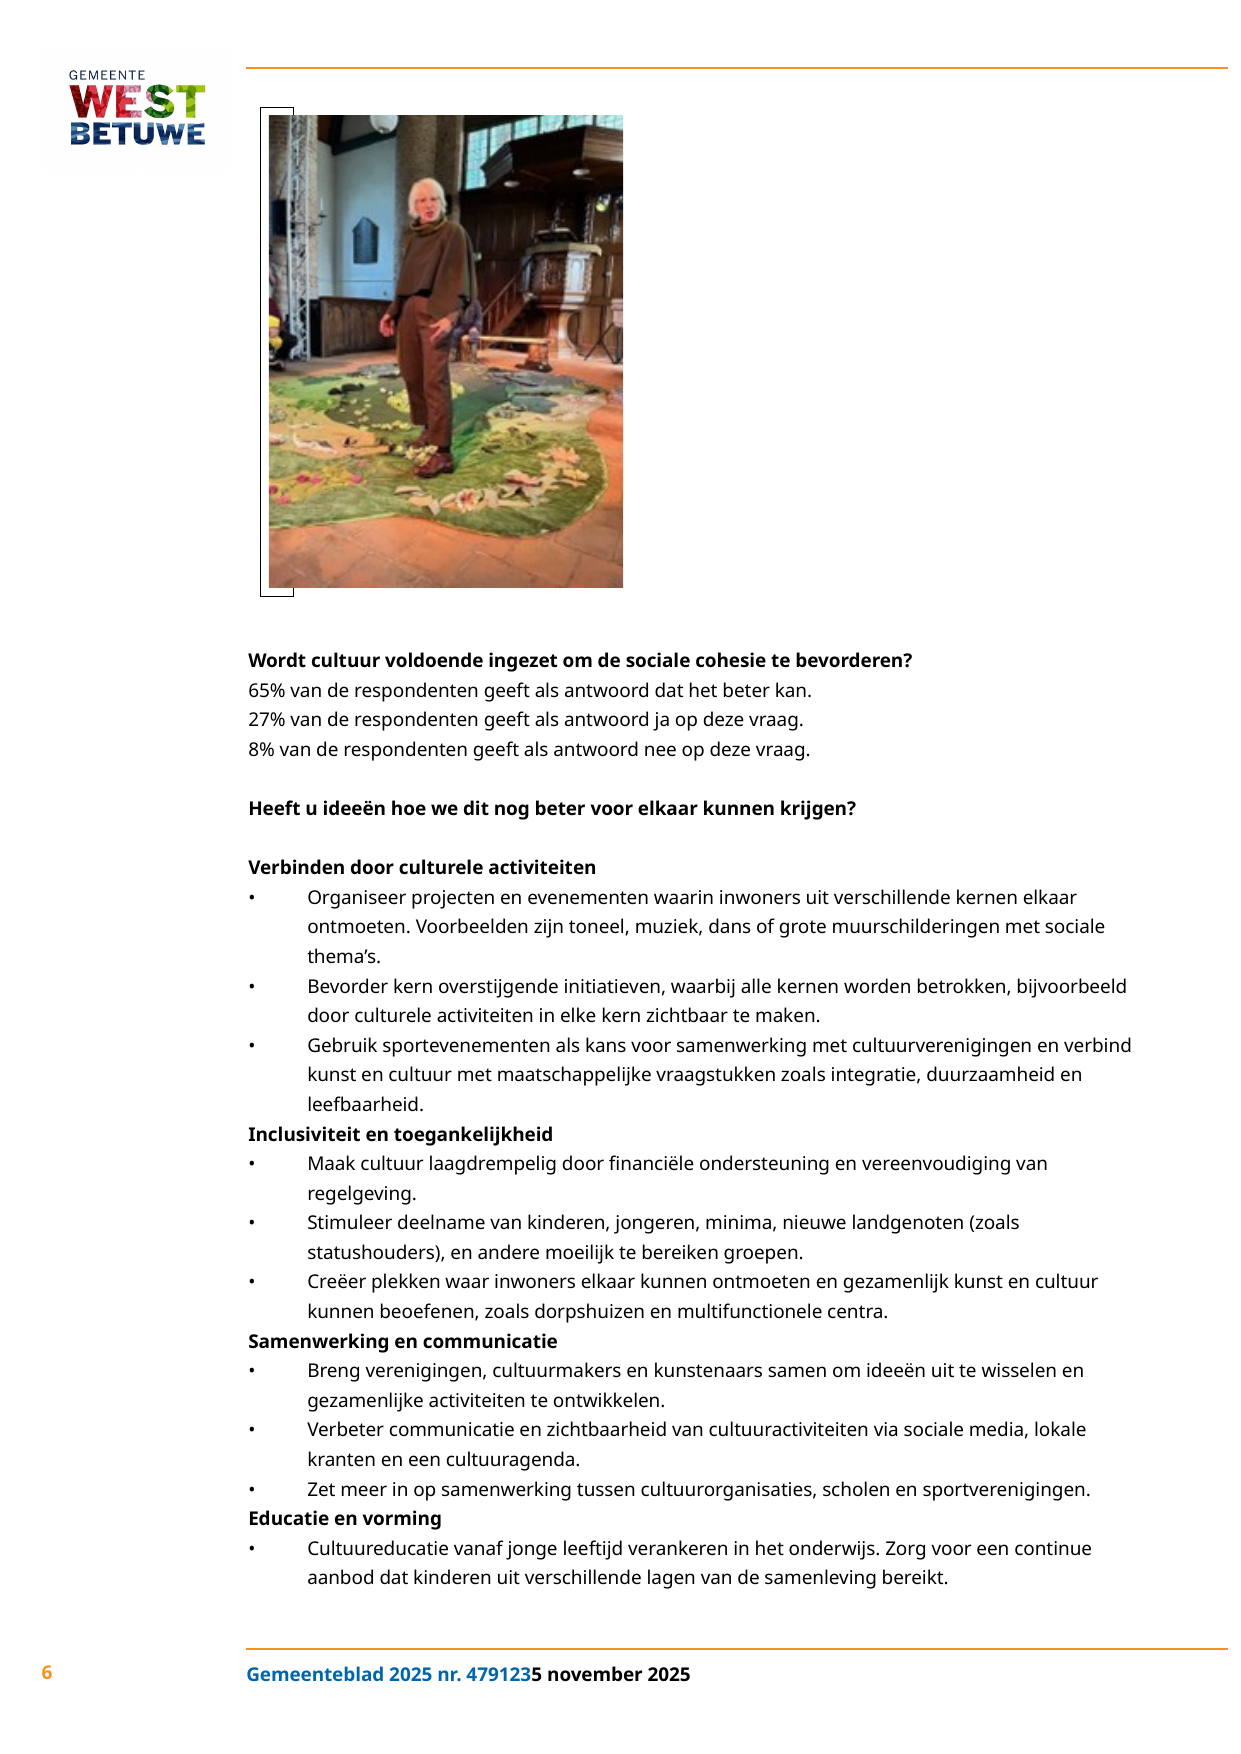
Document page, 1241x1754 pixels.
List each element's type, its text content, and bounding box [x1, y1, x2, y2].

picture [268, 115, 624, 588]
text Samenwerking en communicatie [248, 1328, 1152, 1353]
list Gebruik sportevenementen als kans voor samenwerking met cultuurverenigingen en verbind kunst en cultuur met maatschappelijke vraagstukken zoals integratie, duurzaamheid en leefbaarheid. [248, 1032, 1152, 1117]
list Cultuureducatie vanaf jonge leeftijd verankeren in het onderwijs. Zorg voor een continue aanbod dat kinderen uit verschillende lagen van de samenleving bereikt. [248, 1535, 1152, 1590]
list Creëer plekken waar inwoners elkaar kunnen ontmoeten en gezamenlijk kunst en cultuur kunnen beoefenen, zoals dorpshuizen en multifunctionele centra. [248, 1269, 1152, 1324]
list Stimuleer deelname van kinderen, jongeren, minima, nieuwe landgenoten (zoals statushouders), en andere moeilijk te bereiken groepen. [248, 1209, 1152, 1265]
list Organiseer projecten en evenementen waarin inwoners uit verschillende kernen elkaar ontmoeten. Voorbeelden zijn toneel, muziek, dans of grote muurschilderingen met sociale thema’s. [248, 884, 1152, 969]
picture [41, 47, 231, 172]
text Educatie en vorming [248, 1505, 1152, 1531]
list Bevorder kern overstijgende initiatieven, waarbij alle kernen worden betrokken, bijvoorbeeld door culturele activiteiten in elke kern zichtbaar te maken. [248, 973, 1152, 1028]
list Zet meer in op samenwerking tussen cultuurorganisaties, scholen en sportverenigingen. [248, 1476, 1152, 1501]
text Heeft u ideeën hoe we dit nog beter voor elkaar kunnen krijgen? [248, 795, 1152, 821]
text Inclusiviteit en toegankelijkheid [248, 1121, 1152, 1146]
text Wordt cultuur voldoende ingezet om de sociale cohesie te bevorderen? [248, 647, 1152, 673]
list Breng verenigingen, cultuurmakers en kunstenaars samen om ideeën uit te wisselen en gezamenlijke activiteiten te ontwikkelen. [248, 1357, 1152, 1413]
text 65% van de respondenten geeft als antwoord dat het beter kan. [248, 677, 1152, 703]
list Maak cultuur laagdrempelig door financiële ondersteuning en vereenvoudiging van regelgeving. [248, 1150, 1152, 1206]
text 27% van de respondenten geeft als antwoord ja op deze vraag. [248, 707, 1152, 732]
list Verbeter communicatie en zichtbaarheid van cultuuractiviteiten via sociale media, lokale kranten en een cultuuragenda. [248, 1417, 1152, 1472]
text 8% van de respondenten geeft als antwoord nee op deze vraag. [248, 736, 1152, 762]
text Verbinden door culturele activiteiten [248, 854, 1152, 880]
